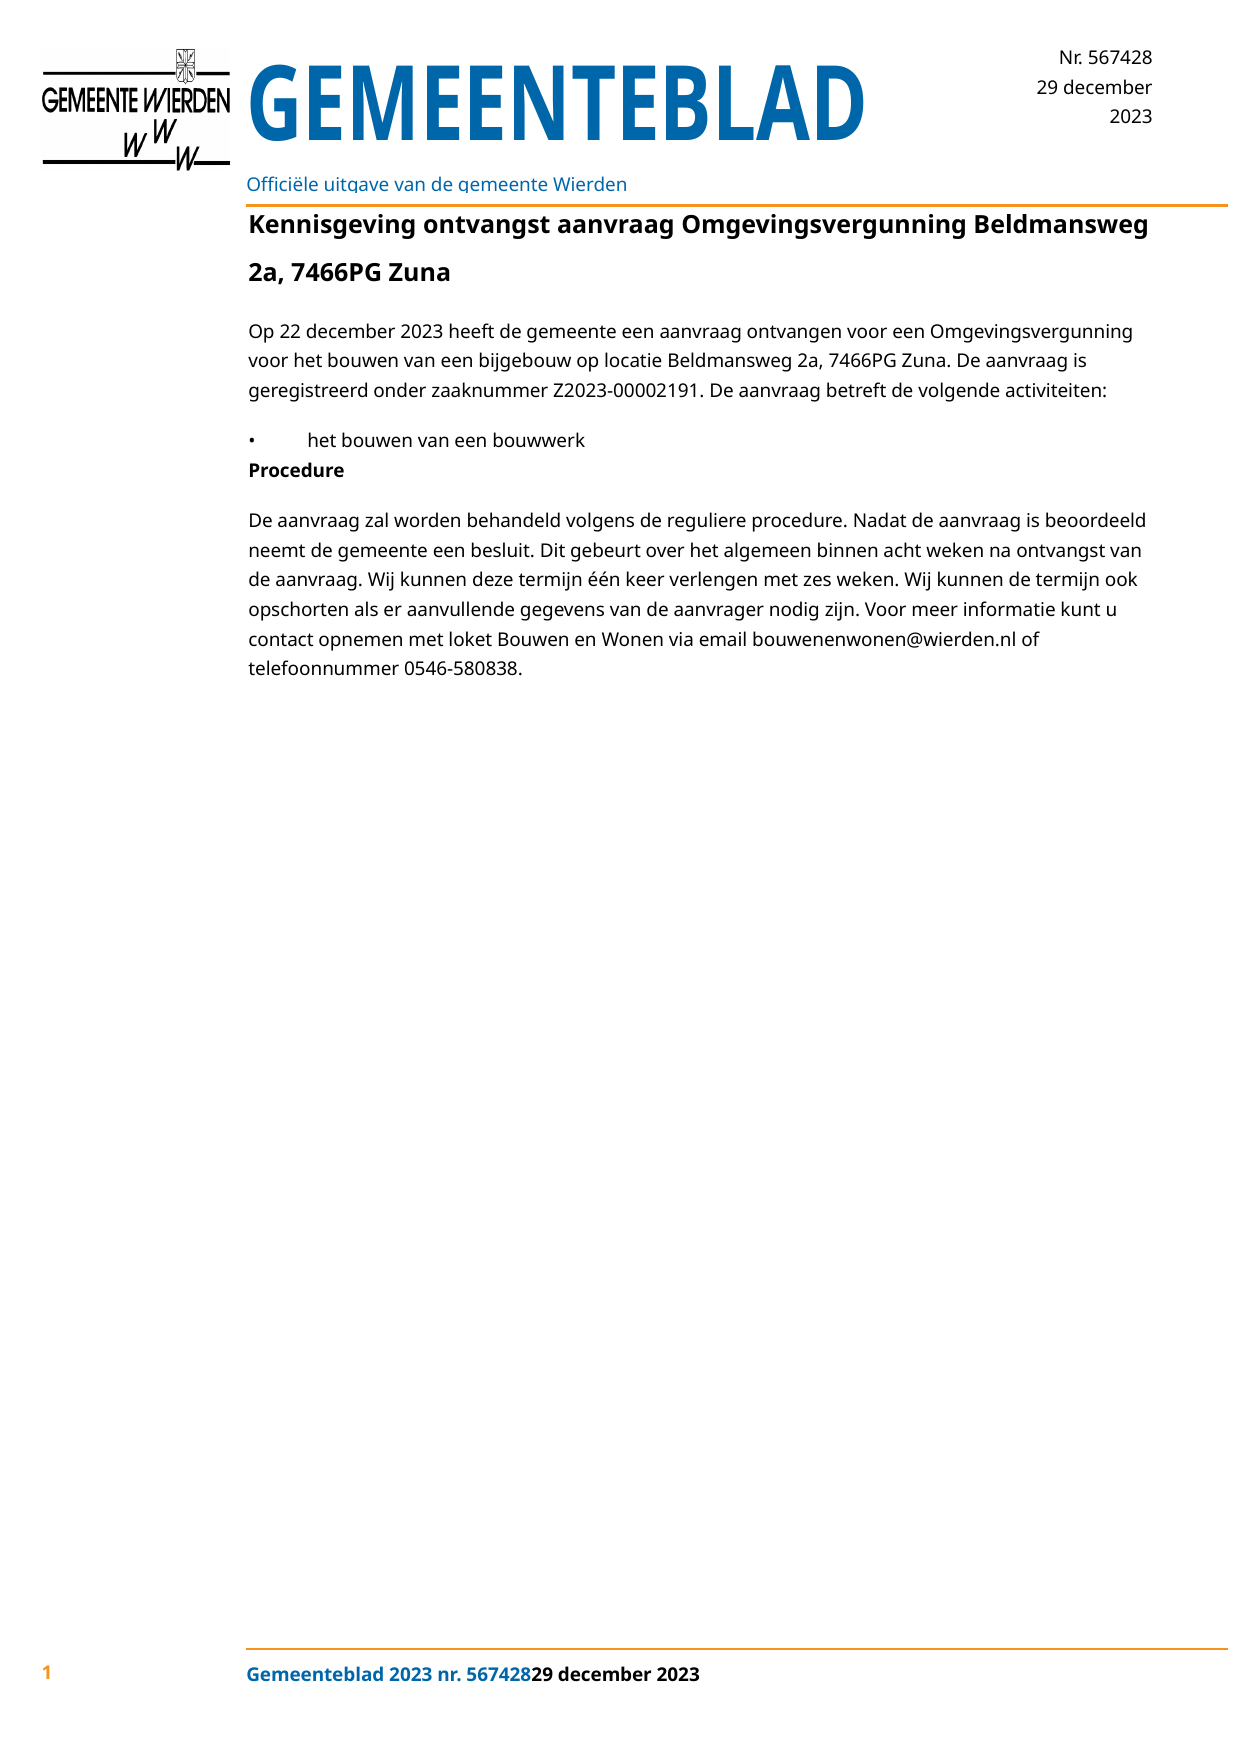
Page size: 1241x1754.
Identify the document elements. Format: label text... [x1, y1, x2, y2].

text Kennisgeving ontvangst aanvraag Omgevingsvergunning Beldmansweg 2a, 7466PG Zuna [248, 207, 1152, 288]
list het bouwen van een bouwwerk [248, 427, 1152, 453]
text Op 22 december 2023 heeft de gemeente een aanvraag ontvangen voor een Omgevingsvergunning voor het bouwen van een bijgebouw op locatie Beldmansweg 2a, 7466PG Zuna. De aanvraag is geregistreerd onder zaaknummer Z2023-00002191. De aanvraag betreft de volgende activiteiten: [248, 318, 1152, 403]
text De aanvraag zal worden behandeld volgens de reguliere procedure. Nadat de aanvraag is beoordeeld neemt de gemeente een besluit. Dit gebeurt over het algemeen binnen acht weken na ontvangst van de aanvraag. Wij kunnen deze termijn één keer verlengen met zes weken. Wij kunnen de termijn ook opschorten als er aanvullende gegevens van de aanvrager nodig zijn. Voor meer informatie kunt u contact opnemen met loket Bouwen en Wonen via email bouwenenwonen@wierden.nl of telefoonnummer 0546-580838. [248, 507, 1152, 681]
text Procedure [248, 457, 1152, 483]
picture [41, 47, 231, 172]
